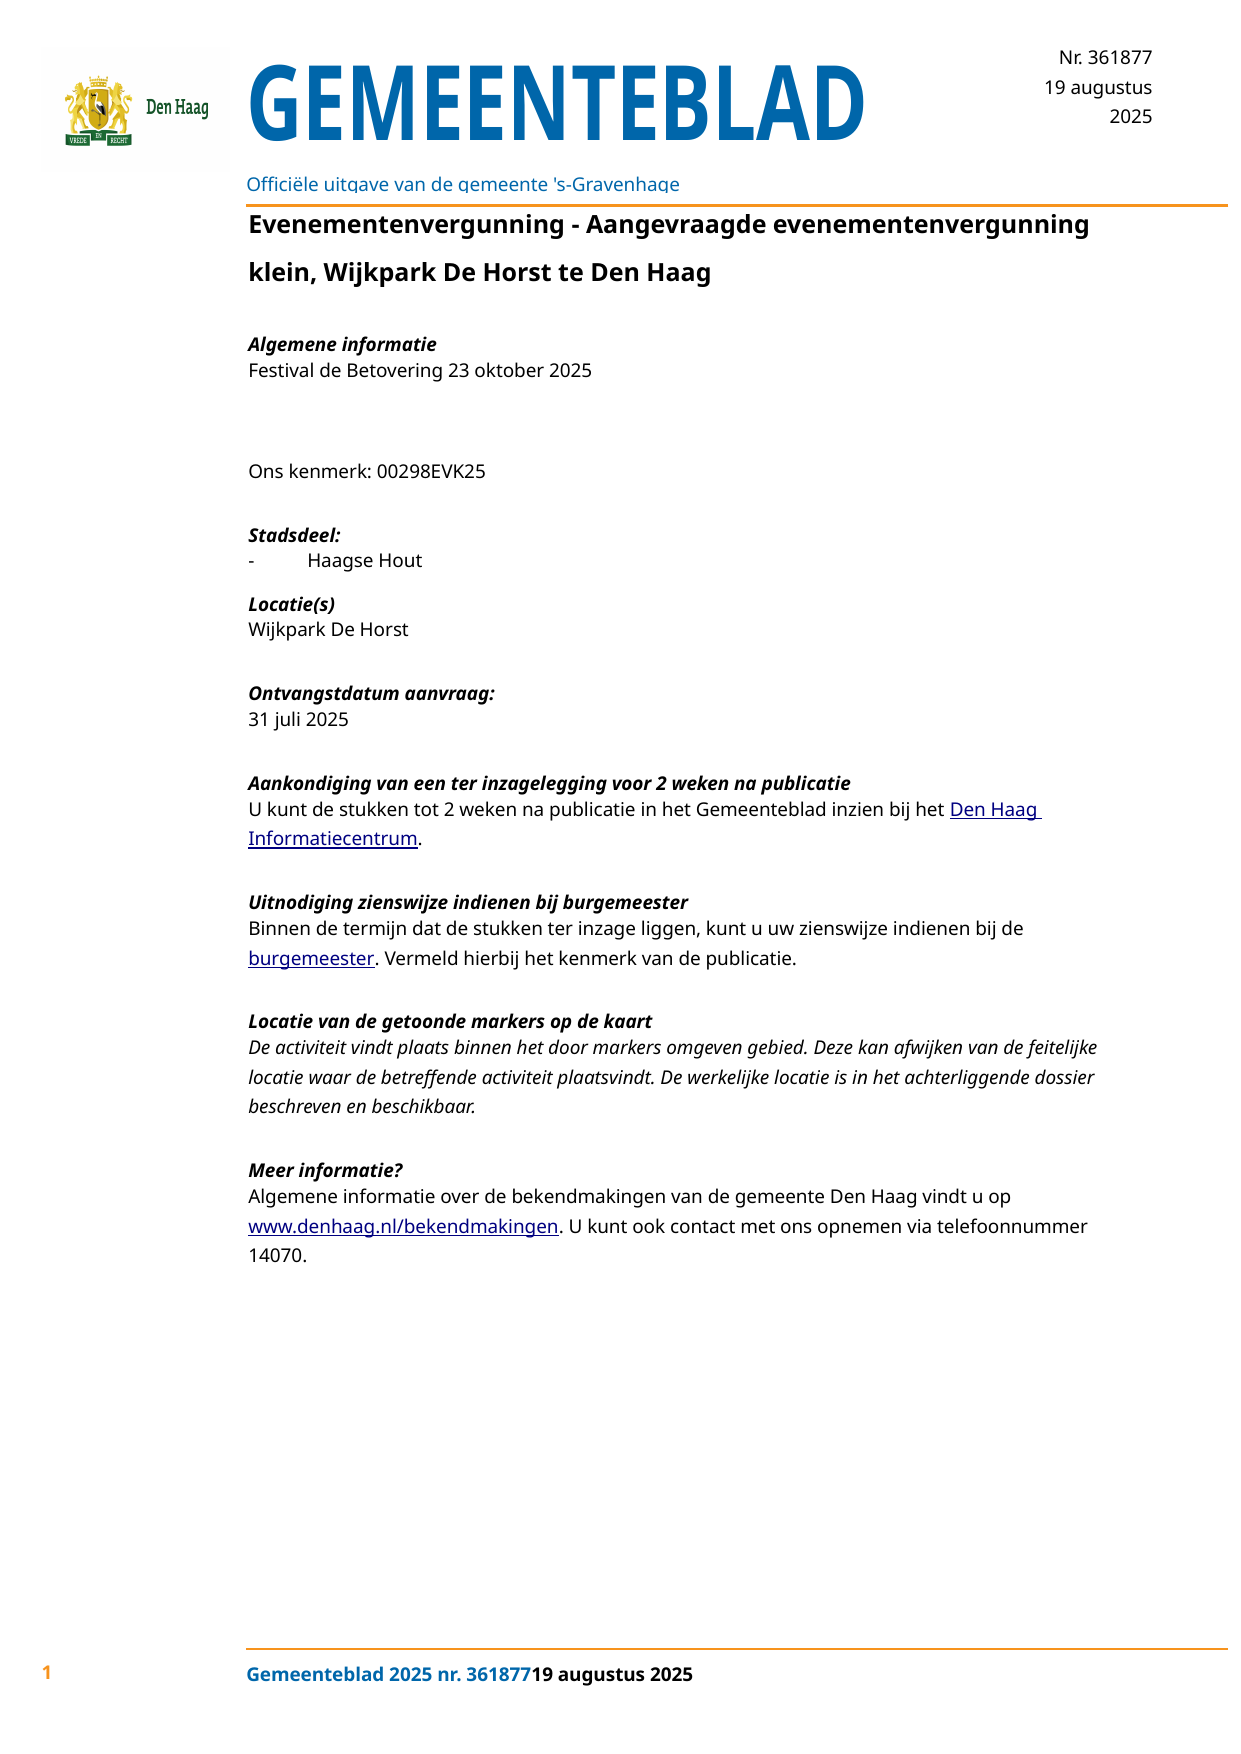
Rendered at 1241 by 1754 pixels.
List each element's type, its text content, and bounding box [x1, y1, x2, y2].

text Wijkpark De Horst [248, 617, 1152, 642]
text Binnen de termijn dat de stukken ter inzage liggen, kunt u uw zienswijze indienen bij de burgemeester. Vermeld hierbij het kenmerk van de publicatie. [248, 915, 1152, 971]
text Locatie(s) [248, 591, 1152, 617]
text Algemene informatie [248, 331, 1152, 357]
text Algemene informatie over de bekendmakingen van de gemeente Den Haag vindt u op www.denhaag.nl/bekendmakingen. U kunt ook contact met ons opnemen via telefoonnummer 14070. [248, 1183, 1152, 1268]
text Aankondiging van een ter inzagelegging voor 2 weken na publicatie [248, 770, 1152, 796]
text Evenementenvergunning - Aangevraagde evenementenvergunning klein, Wijkpark De Horst te Den Haag [248, 207, 1152, 288]
text Stadsdeel: [248, 522, 1152, 548]
list Haagse Hout [248, 548, 1152, 573]
picture [41, 47, 231, 172]
text Ons kenmerk: 00298EVK25 [248, 458, 1152, 484]
text Meer informatie? [248, 1158, 1152, 1183]
text U kunt de stukken tot 2 weken na publicatie in het Gemeenteblad inzien bij het Den Haag Informatiecentrum. [248, 796, 1152, 851]
text Ontvangstdatum aanvraag: [248, 681, 1152, 706]
text 31 juli 2025 [248, 706, 1152, 732]
text De activiteit vindt plaats binnen het door markers omgeven gebied. Deze kan afwijken van de feitelijke locatie waar de betreffende activiteit plaatsvindt. De werkelijke locatie is in het achterliggende dossier beschreven en beschikbaar. [248, 1034, 1152, 1119]
text Festival de Betovering 23 oktober 2025 [248, 357, 1152, 383]
text Uitnodiging zienswijze indienen bij burgemeester [248, 889, 1152, 915]
text Locatie van de getoonde markers op de kaart [248, 1009, 1152, 1034]
